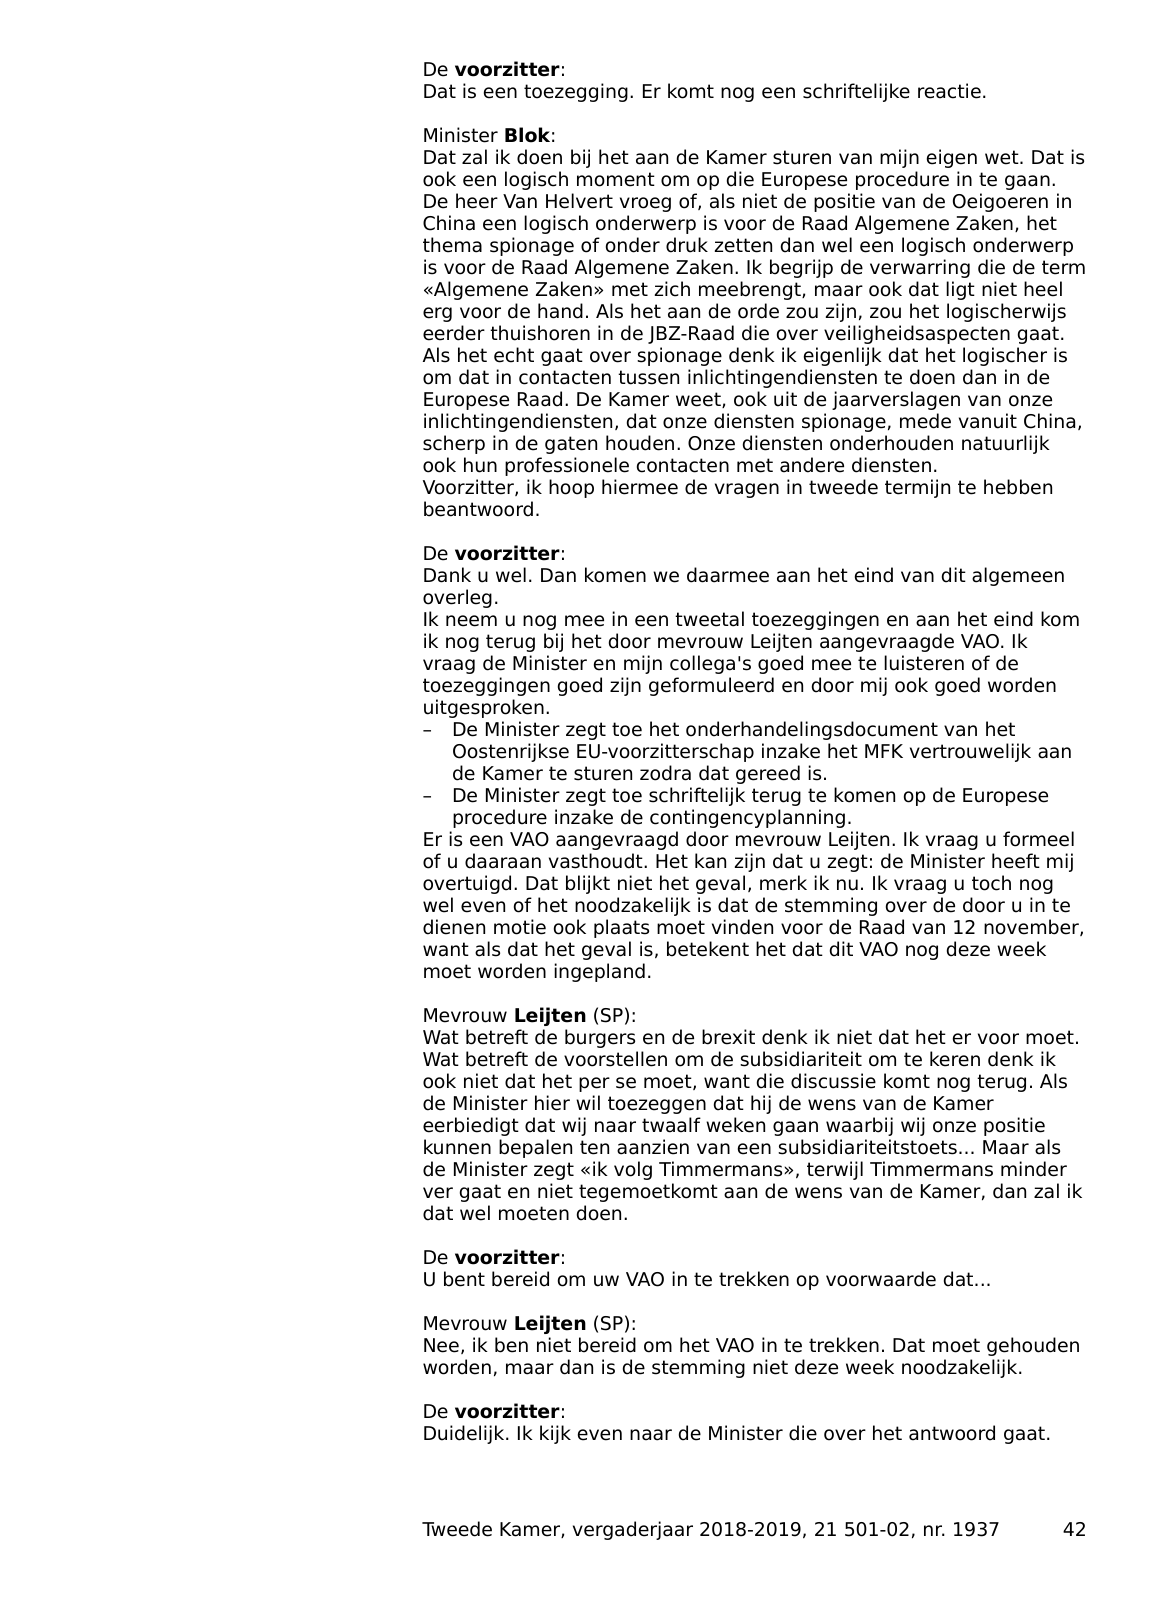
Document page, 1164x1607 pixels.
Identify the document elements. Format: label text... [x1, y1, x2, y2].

text De voorzitter: [422, 543, 1087, 565]
text – De Minister zegt toe schriftelijk terug te komen op de Europese procedure inzake de contingencyplanning. [422, 785, 1087, 829]
text Wat betreft de burgers en de brexit denk ik niet dat het er voor moet. Wat betreft de voorstellen om de subsidiariteit om te keren denk ik ook niet dat het per se moet, want die discussie komt nog terug. Als de Minister hier wil toezeggen dat hij de wens van de Kamer eerbiedigt dat wij naar twaalf weken gaan waarbij wij onze positie kunnen bepalen ten aanzien van een subsidiariteitstoets... Maar als de Minister zegt «ik volg Timmermans», terwijl Timmermans minder ver gaat en niet tegemoetkomt aan de wens van de Kamer, dan zal ik dat wel moeten doen. [422, 1027, 1087, 1224]
text Duidelijk. Ik kijk even naar de Minister die over het antwoord gaat. [422, 1423, 1087, 1445]
text Voorzitter, ik hoop hiermee de vragen in tweede termijn te hebben beantwoord. [422, 477, 1087, 521]
text Nee, ik ben niet bereid om het VAO in te trekken. Dat moet gehouden worden, maar dan is de stemming niet deze week noodzakelijk. [422, 1335, 1087, 1379]
text Mevrouw Leijten (SP): [422, 1313, 1087, 1335]
text Dank u wel. Dan komen we daarmee aan het eind van dit algemeen overleg. [422, 565, 1087, 609]
text Mevrouw Leijten (SP): [422, 1005, 1087, 1027]
text De voorzitter: [422, 1401, 1087, 1423]
text Minister Blok: [422, 125, 1087, 147]
text De voorzitter: [422, 59, 1087, 81]
text Dat is een toezegging. Er komt nog een schriftelijke reactie. [422, 81, 1087, 103]
text – De Minister zegt toe het onderhandelingsdocument van het Oostenrijkse EU-voorzitterschap inzake het MFK vertrouwelijk aan de Kamer te sturen zodra dat gereed is. [422, 719, 1087, 785]
text Er is een VAO aangevraagd door mevrouw Leijten. Ik vraag u formeel of u daaraan vasthoudt. Het kan zijn dat u zegt: de Minister heeft mij overtuigd. Dat blijkt niet het geval, merk ik nu. Ik vraag u toch nog wel even of het noodzakelijk is dat de stemming over de door u in te dienen motie ook plaats moet vinden voor de Raad van 12 november, want als dat het geval is, betekent het dat dit VAO nog deze week moet worden ingepland. [422, 829, 1087, 983]
text Dat zal ik doen bij het aan de Kamer sturen van mijn eigen wet. Dat is ook een logisch moment om op die Europese procedure in te gaan. [422, 147, 1087, 191]
text Ik neem u nog mee in een tweetal toezeggingen en aan het eind kom ik nog terug bij het door mevrouw Leijten aangevraagde VAO. Ik vraag de Minister en mijn collega's goed mee te luisteren of de toezeggingen goed zijn geformuleerd en door mij ook goed worden uitgesproken. [422, 609, 1087, 719]
text De heer Van Helvert vroeg of, als niet de positie van de Oeigoeren in China een logisch onderwerp is voor de Raad Algemene Zaken, het thema spionage of onder druk zetten dan wel een logisch onderwerp is voor de Raad Algemene Zaken. Ik begrijp de verwarring die de term «Algemene Zaken» met zich meebrengt, maar ook dat ligt niet heel erg voor de hand. Als het aan de orde zou zijn, zou het logischerwijs eerder thuishoren in de JBZ-Raad die over veiligheidsaspecten gaat. Als het echt gaat over spionage denk ik eigenlijk dat het logischer is om dat in contacten tussen inlichtingendiensten te doen dan in de Europese Raad. De Kamer weet, ook uit de jaarverslagen van onze inlichtingendiensten, dat onze diensten spionage, mede vanuit China, scherp in de gaten houden. Onze diensten onderhouden natuurlijk ook hun professionele contacten met andere diensten. [422, 191, 1087, 477]
text U bent bereid om uw VAO in te trekken op voorwaarde dat... [422, 1269, 1087, 1291]
text De voorzitter: [422, 1247, 1087, 1269]
